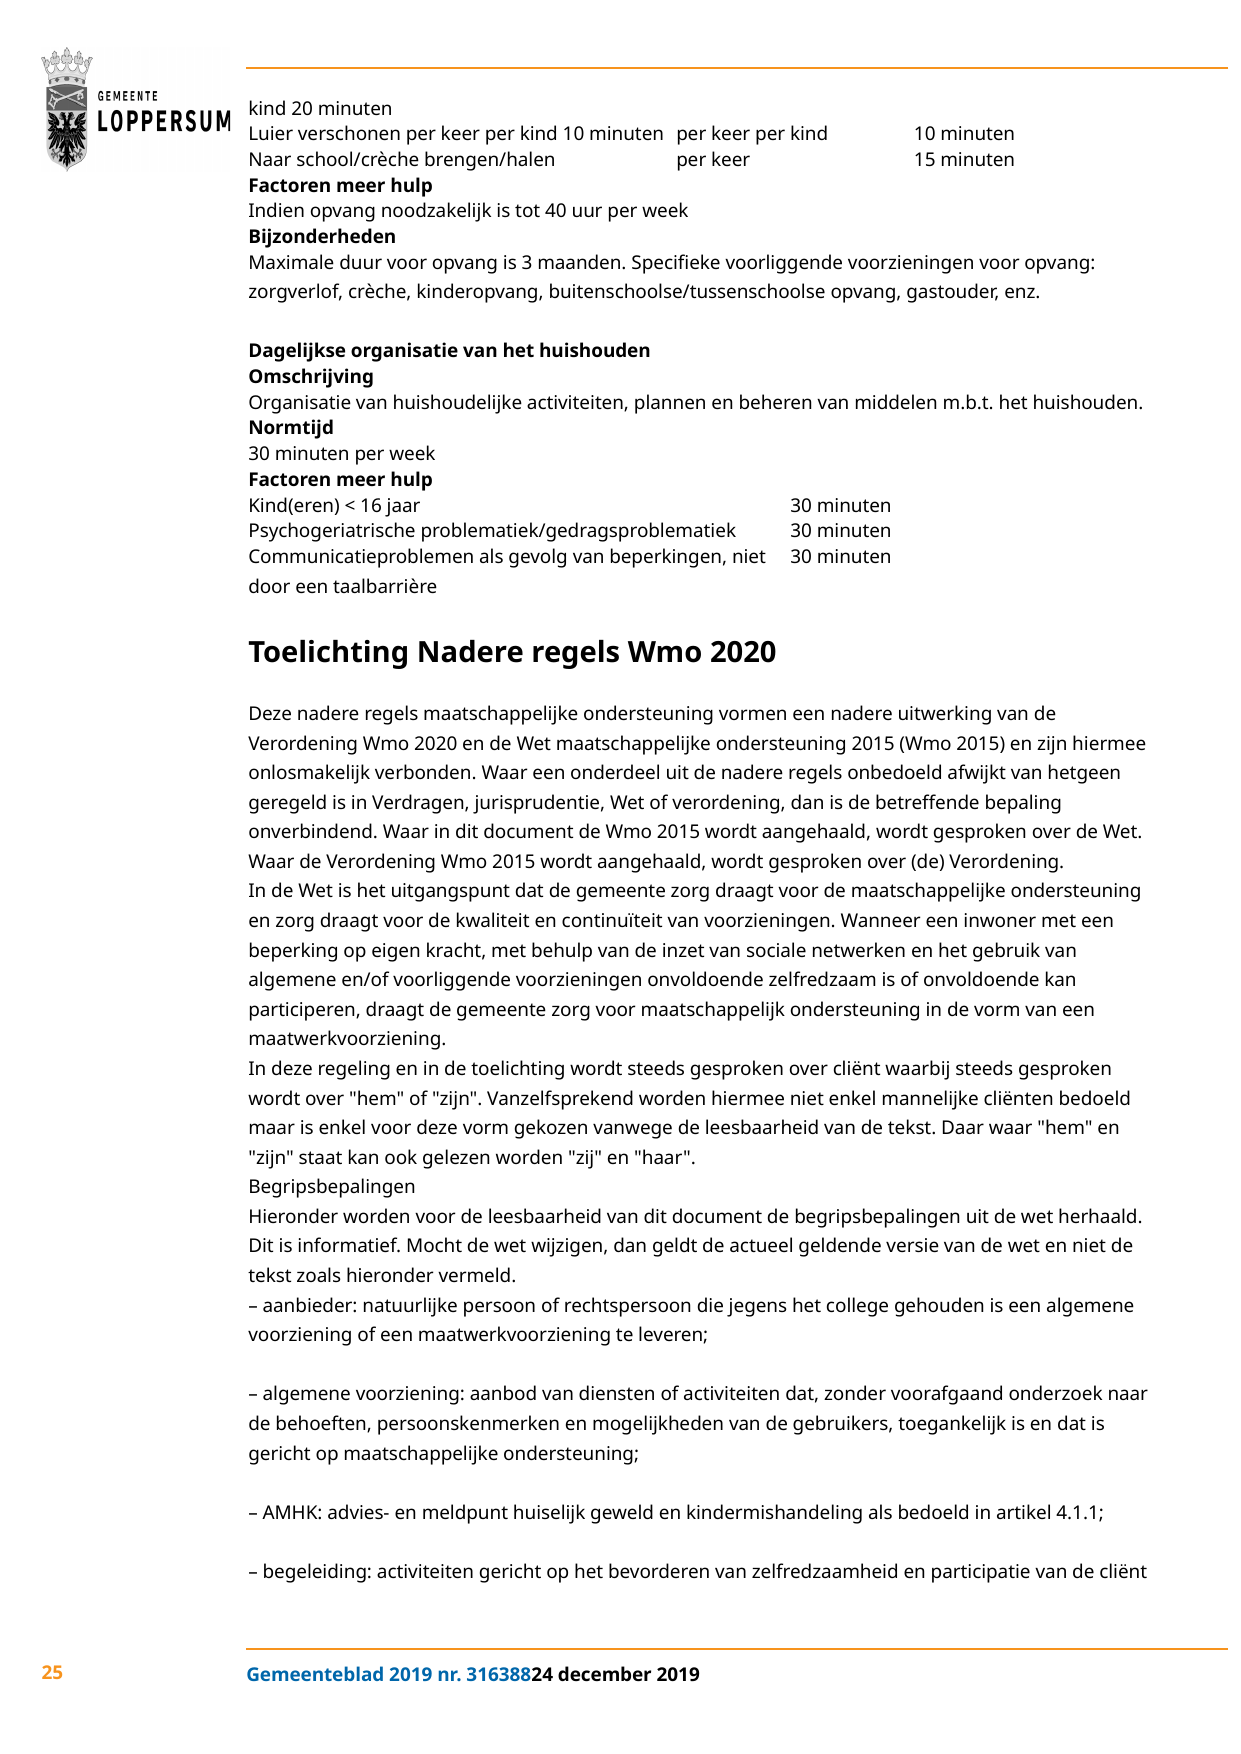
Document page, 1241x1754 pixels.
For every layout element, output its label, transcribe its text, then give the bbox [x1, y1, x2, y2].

table_cell Normtijd [248, 415, 790, 440]
table_cell kind 20 minuten [248, 95, 676, 121]
table_cell Factoren meer hulp [248, 172, 1152, 198]
text Toelichting Nadere regels Wmo 2020 [248, 631, 1152, 671]
table_cell per keer [676, 146, 914, 172]
text Hieronder worden voor de leesbaarheid van dit document de begripsbepalingen uit de wet herhaald. Dit is informatief. Mocht de wet wijzigen, dan geldt de actueel geldende versie van de wet en niet de tekst zoals hieronder vermeld. [248, 1203, 1152, 1288]
table_cell Factoren meer hulp [248, 466, 1152, 492]
text – aanbieder: natuurlijke persoon of rechtspersoon die jegens het college gehouden is een algemene voorziening of een maatwerkvoorziening te leveren; [248, 1292, 1152, 1347]
text – begeleiding: activiteiten gericht op het bevorderen van zelfredzaamheid en participatie van de cliënt [248, 1558, 1152, 1584]
table_cell Omschrijving [248, 363, 1152, 389]
table_cell Naar school/crèche brengen/halen [248, 146, 676, 172]
table_cell 30 minuten per week [248, 440, 1152, 466]
text – algemene voorziening: aanbod van diensten of activiteiten dat, zonder voorafgaand onderzoek naar de behoeften, persoonskenmerken en mogelijkheden van de gebruikers, toegankelijk is en dat is gericht op maatschappelijke ondersteuning; [248, 1381, 1152, 1466]
table_cell per keer per kind [676, 121, 914, 146]
text Begripsbepalingen [248, 1173, 1152, 1199]
table_cell 15 minuten [914, 146, 1152, 172]
text Deze nadere regels maatschappelijke ondersteuning vormen een nadere uitwerking van de Verordening Wmo 2020 en de Wet maatschappelijke ondersteuning 2015 (Wmo 2015) en zijn hiermee onlosmakelijk verbonden. Waar een onderdeel uit de nadere regels onbedoeld afwijkt van hetgeen geregeld is in Verdragen, jurisprudentie, Wet of verordening, dan is de betreffende bepaling onverbindend. Waar in dit document de Wmo 2015 wordt aangehaald, wordt gesproken over de Wet. Waar de Verordening Wmo 2015 wordt aangehaald, wordt gesproken over (de) Verordening. [248, 700, 1152, 874]
table_cell Indien opvang noodzakelijk is tot 40 uur per week [248, 198, 914, 223]
table_cell 10 minuten [914, 121, 1152, 146]
table_cell 30 minuten [790, 492, 1152, 517]
table_cell [914, 95, 1152, 121]
table_cell Kind(eren) < 16 jaar [248, 492, 790, 517]
text – AMHK: advies- en meldpunt huiselijk geweld en kindermishandeling als bedoeld in artikel 4.1.1; [248, 1499, 1152, 1525]
table_cell Luier verschonen per keer per kind 10 minuten [248, 121, 676, 146]
text In de Wet is het uitgangspunt dat de gemeente zorg draagt voor de maatschappelijke ondersteuning en zorg draagt voor de kwaliteit en continuïteit van voorzieningen. Wanneer een inwoner met een beperking op eigen kracht, met behulp van de inzet van sociale netwerken en het gebruik van algemene en/of voorliggende voorzieningen onvoldoende zelfredzaam is of onvoldoende kan participeren, draagt de gemeente zorg voor maatschappelijk ondersteuning in de vorm van een maatwerkvoorziening. [248, 878, 1152, 1051]
table_cell Maximale duur voor opvang is 3 maanden. Specifieke voorliggende voorzieningen voor opvang: zorgverlof, crèche, kinderopvang, buitenschoolse/tussenschoolse opvang, gastouder, enz. [248, 249, 1152, 304]
picture [41, 47, 231, 172]
table_cell [914, 198, 1152, 223]
table_cell [676, 95, 914, 121]
table_cell 30 minuten [790, 518, 1152, 543]
table_cell Communicatieproblemen als gevolg van beperkingen, niet door een taalbarrière [248, 543, 790, 598]
table_cell Bijzonderheden [248, 224, 1152, 249]
table_cell [790, 415, 1152, 440]
text In deze regeling en in de toelichting wordt steeds gesproken over cliënt waarbij steeds gesproken wordt over "hem" of "zijn". Vanzelfsprekend worden hiermee niet enkel mannelijke cliënten bedoeld maar is enkel voor deze vorm gekozen vanwege de leesbaarheid van de tekst. Daar waar "hem" en "zijn" staat kan ook gelezen worden "zij" en "haar". [248, 1055, 1152, 1170]
table_cell Organisatie van huishoudelijke activiteiten, plannen en beheren van middelen m.b.t. het huishouden. [248, 389, 1152, 414]
table_header Dagelijkse organisatie van het huishouden [248, 338, 1152, 363]
table_cell Psychogeriatrische problematiek/gedragsproblematiek [248, 518, 790, 543]
table_cell 30 minuten [790, 543, 1152, 598]
